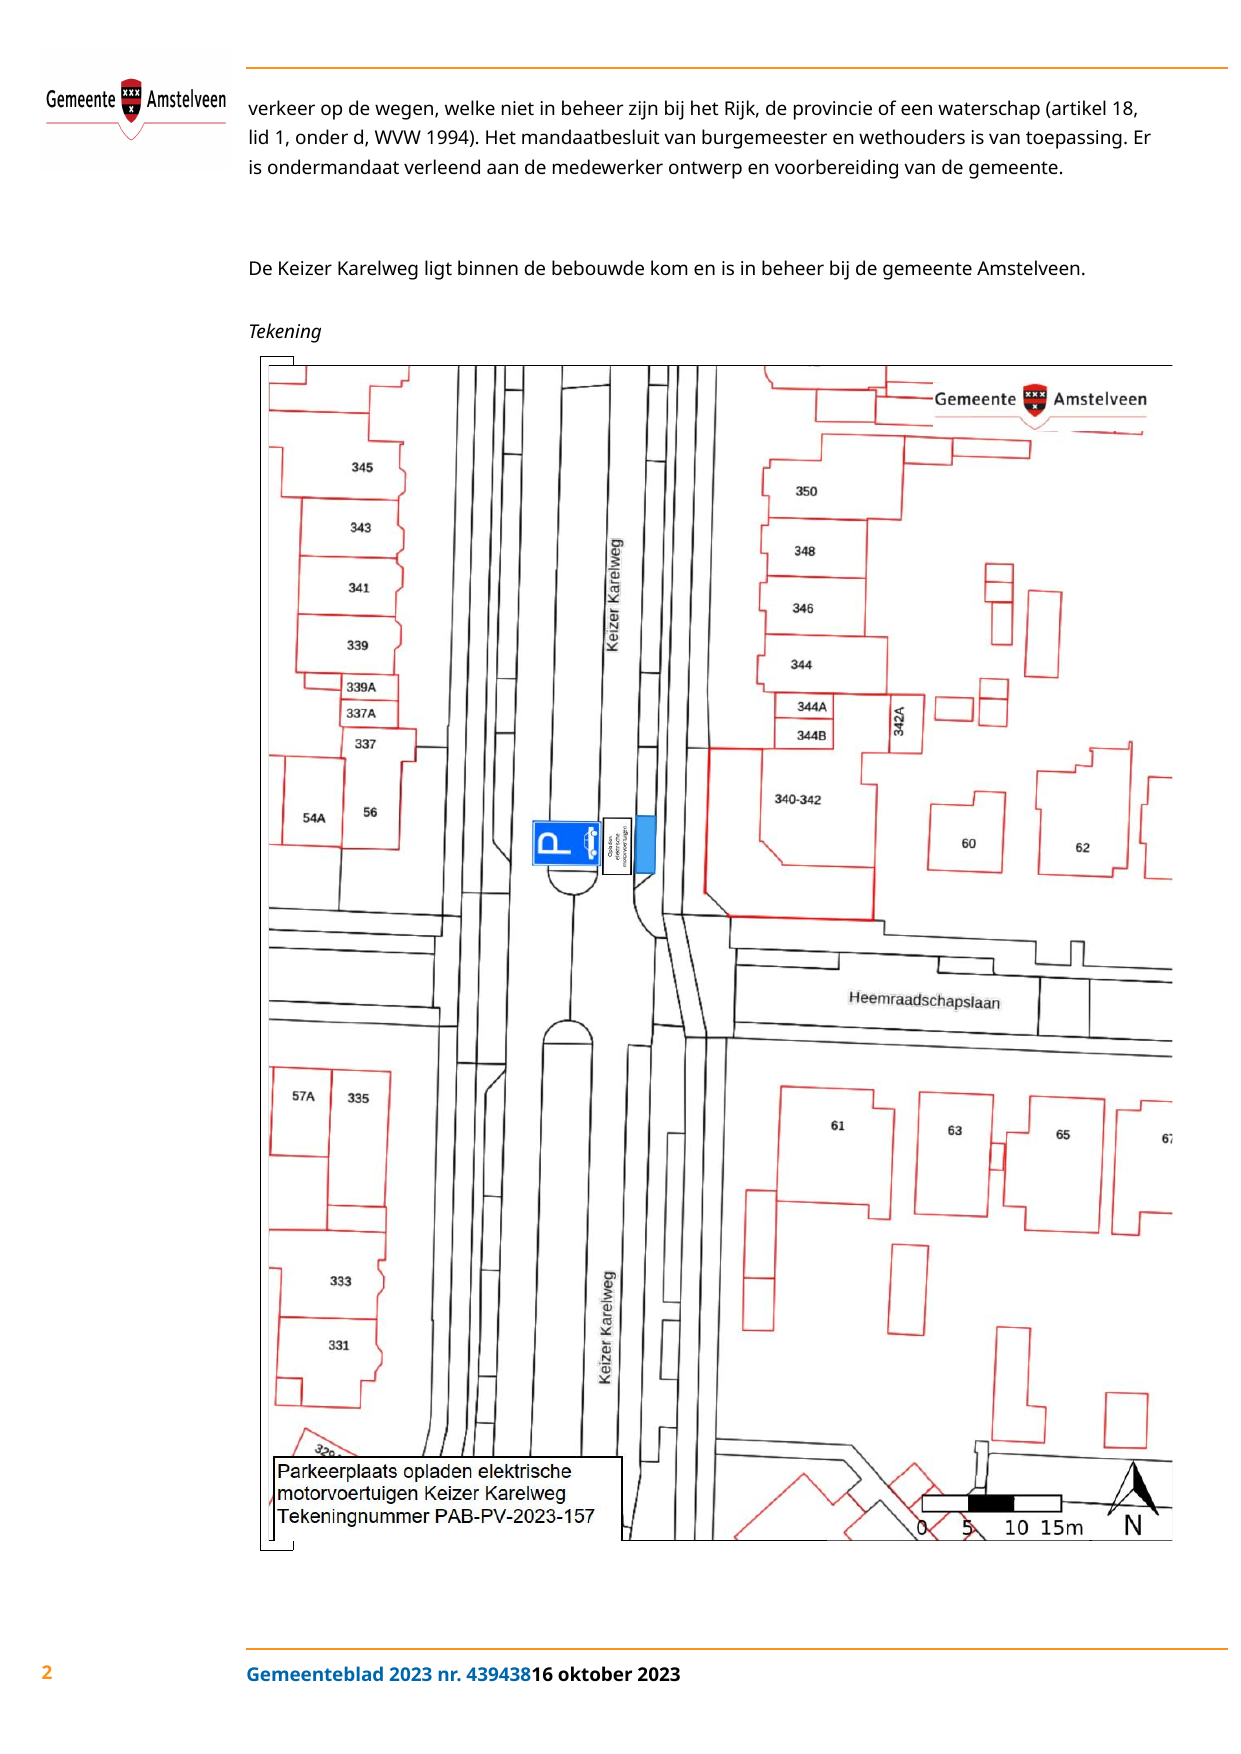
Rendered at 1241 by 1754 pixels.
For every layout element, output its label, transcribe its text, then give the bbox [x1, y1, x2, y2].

text Tekening [248, 319, 1152, 344]
picture [41, 47, 231, 172]
picture [268, 365, 1173, 1541]
text verkeer op de wegen, welke niet in beheer zijn bij het Rijk, de provincie of een waterschap (artikel 18, lid 1, onder d, WVW 1994). Het mandaatbesluit van burgemeester en wethouders is van toepassing. Er is ondermandaat verleend aan de medewerker ontwerp en voorbereiding van de gemeente. [248, 95, 1152, 180]
text De Keizer Karelweg ligt binnen de bebouwde kom en is in beheer bij de gemeente Amstelveen. [248, 255, 1152, 281]
